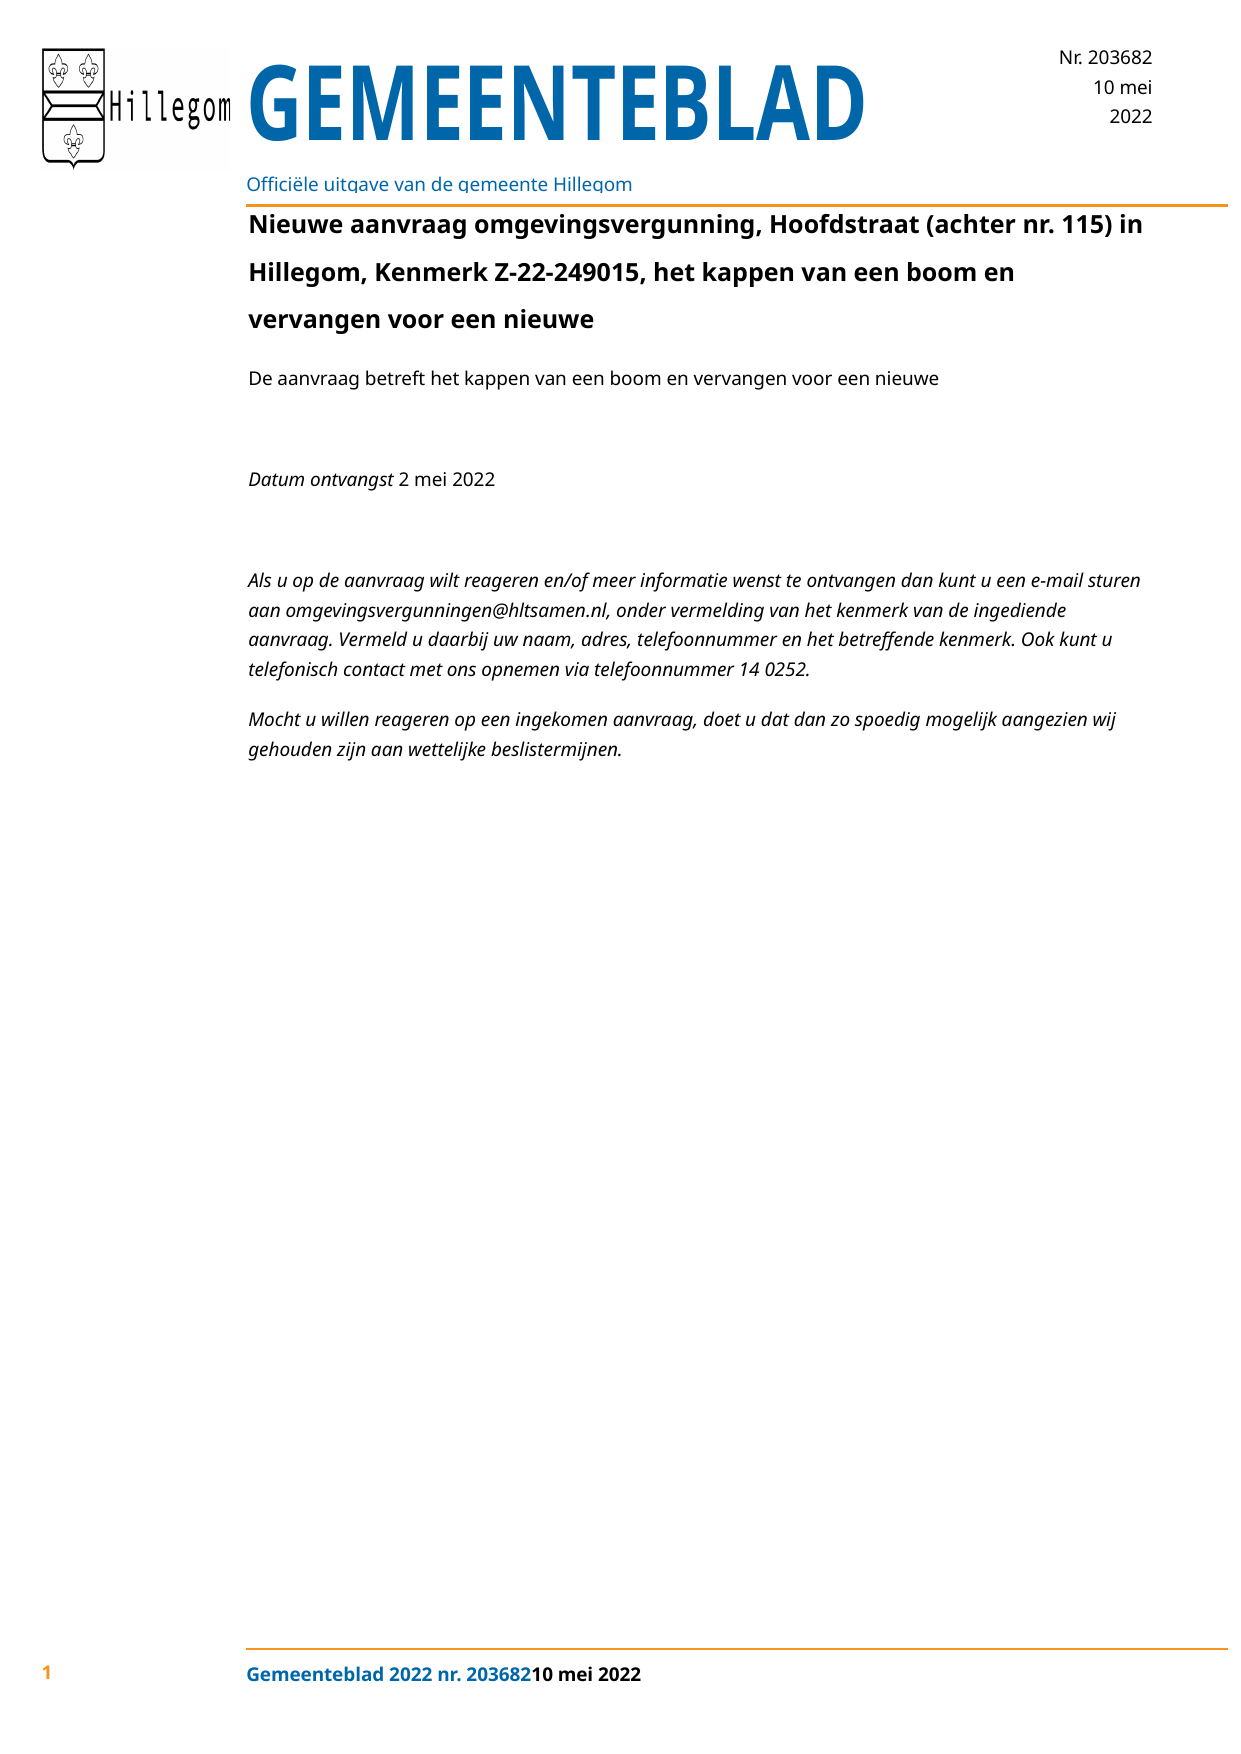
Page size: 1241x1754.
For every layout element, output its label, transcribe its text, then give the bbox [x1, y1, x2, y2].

text Datum ontvangst 2 mei 2022 [248, 466, 1152, 492]
text De aanvraag betreft het kappen van een boom en vervangen voor een nieuwe [248, 366, 1152, 391]
picture [41, 47, 231, 172]
text Mocht u willen reageren op een ingekomen aanvraag, doet u dat dan zo spoedig mogelijk aangezien wij gehouden zijn aan wettelijke beslistermijnen. [248, 706, 1152, 762]
text Als u op de aanvraag wilt reageren en/of meer informatie wenst te ontvangen dan kunt u een e-mail sturen aan omgevingsvergunningen@hltsamen.nl, onder vermelding van het kenmerk van de ingediende aanvraag. Vermeld u daarbij uw naam, adres, telefoonnummer en het betreffende kenmerk. Ook kunt u telefonisch contact met ons opnemen via telefoonnummer 14 0252. [248, 567, 1152, 682]
text Nieuwe aanvraag omgevingsvergunning, Hoofdstraat (achter nr. 115) in Hillegom, Kenmerk Z-22-249015, het kappen van een boom en vervangen voor een nieuwe [248, 207, 1152, 336]
